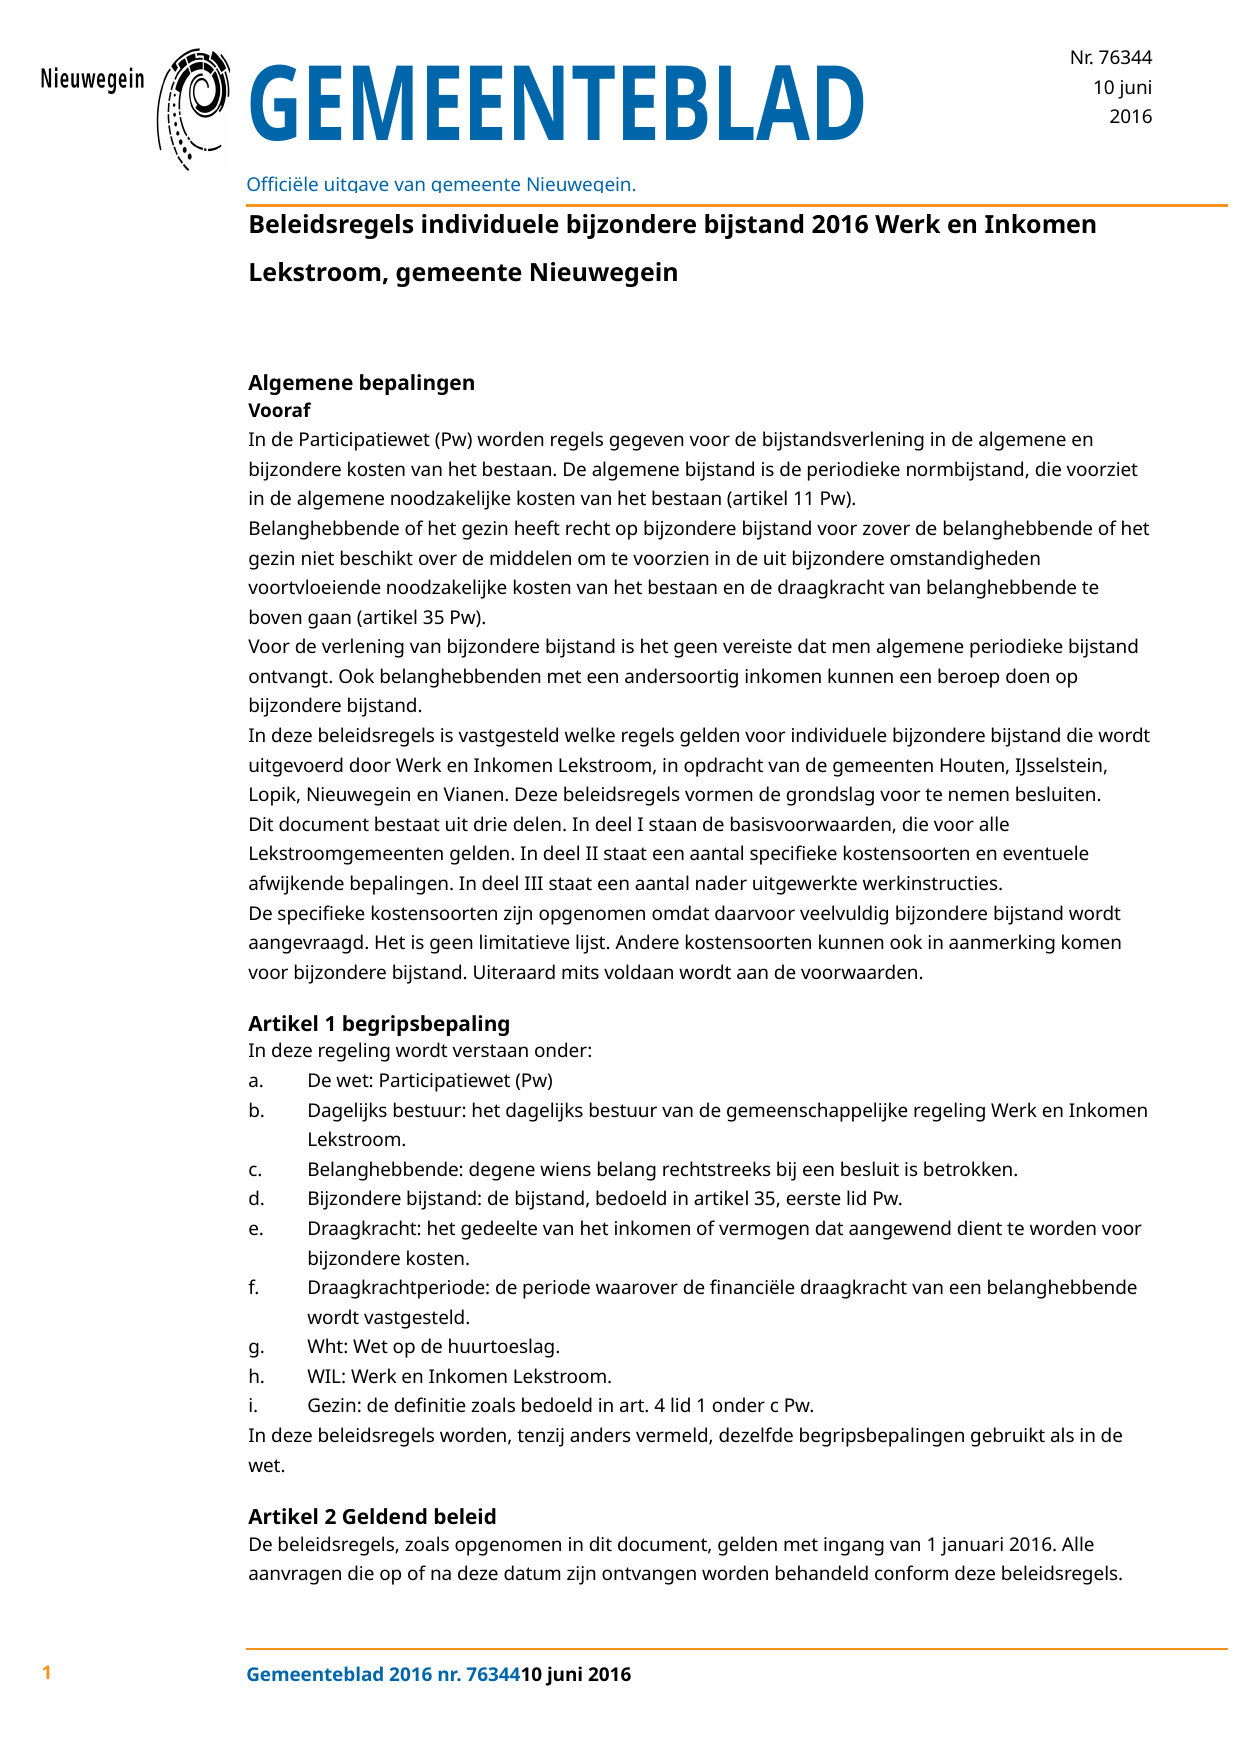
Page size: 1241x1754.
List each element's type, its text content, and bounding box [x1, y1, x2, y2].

text De specifieke kostensoorten zijn opgenomen omdat daarvoor veelvuldig bijzondere bijstand wordt aangevraagd. Het is geen limitatieve lijst. Andere kostensoorten kunnen ook in aanmerking komen voor bijzondere bijstand. Uiteraard mits voldaan wordt aan de voorwaarden. [248, 900, 1152, 984]
picture [41, 47, 231, 172]
list Draagkrachtperiode: de periode waarover de financiële draagkracht van een belanghebbende wordt vastgesteld. [248, 1274, 1152, 1330]
text Artikel 1 begripsbepaling [248, 1009, 1152, 1038]
list Dagelijks bestuur: het dagelijks bestuur van de gemeenschappelijke regeling Werk en Inkomen Lekstroom. [248, 1097, 1152, 1152]
list De wet: Participatiewet (Pw) [248, 1067, 1152, 1093]
text Voor de verlening van bijzondere bijstand is het geen vereiste dat men algemene periodieke bijstand ontvangt. Ook belanghebbenden met een andersoortig inkomen kunnen een beroep doen op bijzondere bijstand. [248, 633, 1152, 718]
list Belanghebbende: degene wiens belang rechtstreeks bij een besluit is betrokken. [248, 1156, 1152, 1182]
list WIL: Werk en Inkomen Lekstroom. [248, 1363, 1152, 1389]
text In deze regeling wordt verstaan onder: [248, 1038, 1152, 1063]
text Vooraf [248, 397, 1152, 422]
text In deze beleidsregels is vastgesteld welke regels gelden voor individuele bijzondere bijstand die wordt uitgevoerd door Werk en Inkomen Lekstroom, in opdracht van de gemeenten Houten, IJsselstein, Lopik, Nieuwegein en Vianen. Deze beleidsregels vormen de grondslag voor te nemen besluiten. [248, 722, 1152, 807]
text Dit document bestaat uit drie delen. In deel I staan de basisvoorwaarden, die voor alle Lekstroomgemeenten gelden. In deel II staat een aantal specifieke kostensoorten en eventuele afwijkende bepalingen. In deel III staat een aantal nader uitgewerkte werkinstructies. [248, 811, 1152, 896]
text Belanghebbende of het gezin heeft recht op bijzondere bijstand voor zover de belanghebbende of het gezin niet beschikt over de middelen om te voorzien in de uit bijzondere omstandigheden voortvloeiende noodzakelijke kosten van het bestaan en de draagkracht van belanghebbende te boven gaan (artikel 35 Pw). [248, 515, 1152, 629]
list Gezin: de definitie zoals bedoeld in art. 4 lid 1 onder c Pw. [248, 1393, 1152, 1418]
text Beleidsregels individuele bijzondere bijstand 2016 Werk en Inkomen Lekstroom, gemeente Nieuwegein [248, 207, 1152, 288]
text Algemene bepalingen [248, 368, 1152, 397]
list Draagkracht: het gedeelte van het inkomen of vermogen dat aangewend dient te worden voor bijzondere kosten. [248, 1215, 1152, 1271]
list Bijzondere bijstand: de bijstand, bedoeld in artikel 35, eerste lid Pw. [248, 1186, 1152, 1211]
text De beleidsregels, zoals opgenomen in dit document, gelden met ingang van 1 januari 2016. Alle aanvragen die op of na deze datum zijn ontvangen worden behandeld conform deze beleidsregels. [248, 1531, 1152, 1586]
text Artikel 2 Geldend beleid [248, 1502, 1152, 1531]
text In de Participatiewet (Pw) worden regels gegeven voor de bijstandsverlening in de algemene en bijzondere kosten van het bestaan. De algemene bijstand is de periodieke normbijstand, die voorziet in de algemene noodzakelijke kosten van het bestaan (artikel 11 Pw). [248, 426, 1152, 511]
text In deze beleidsregels worden, tenzij anders vermeld, dezelfde begripsbepalingen gebruikt als in de wet. [248, 1422, 1152, 1478]
list Wht: Wet op de huurtoeslag. [248, 1333, 1152, 1359]
